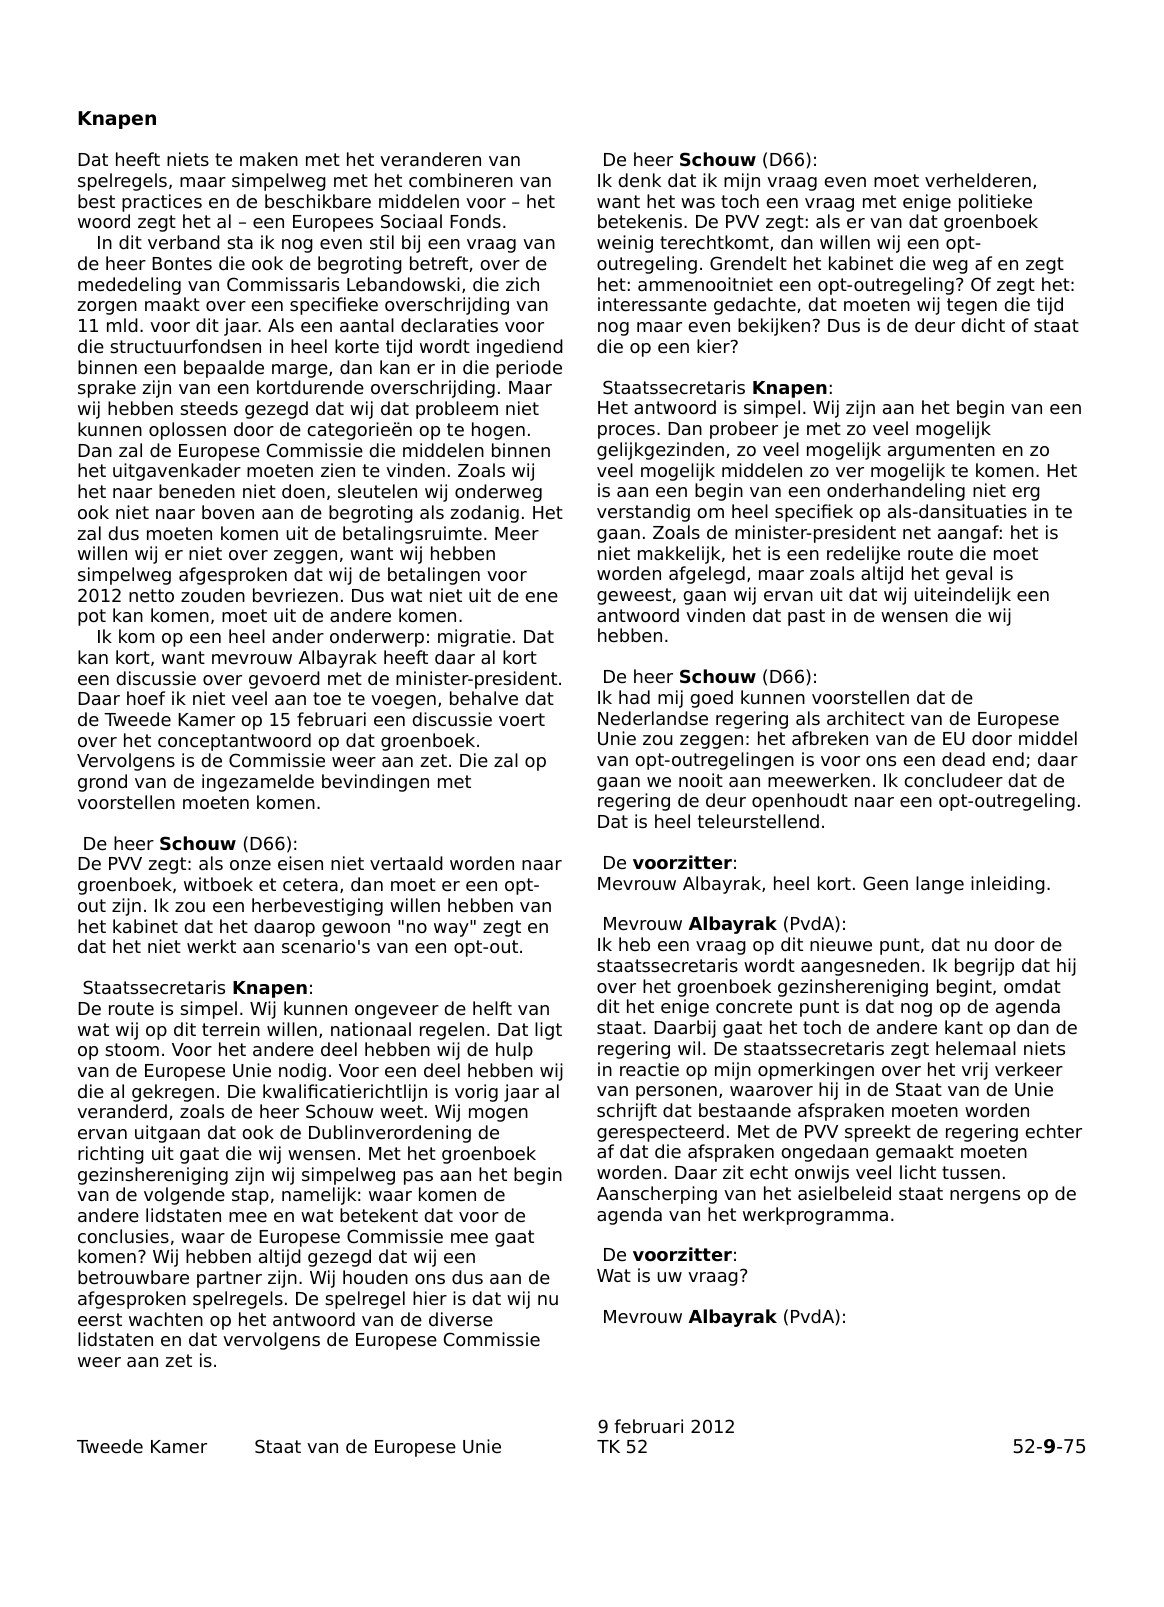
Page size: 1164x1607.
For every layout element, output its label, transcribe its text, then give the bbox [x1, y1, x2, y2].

text Ik kom op een heel ander onderwerp: migratie. Dat kan kort, want mevrouw Albayrak heeft daar al kort een discussie over gevoerd met de minister-president. Daar hoef ik niet veel aan toe te voegen, behalve dat de Tweede Kamer op 15 februari een discussie voert over het conceptantwoord op dat groenboek. Vervolgens is de Commissie weer aan zet. Die zal op grond van de ingezamelde bevindingen met voorstellen moeten komen. [77, 627, 567, 813]
text De heer Schouw (D66): [77, 833, 567, 854]
text Mevrouw Albayrak, heel kort. Geen lange inleiding. [596, 873, 1087, 894]
text Wat is uw vraag? [596, 1266, 1087, 1287]
text Het antwoord is simpel. Wij zijn aan het begin van een proces. Dan probeer je met zo veel mogelijk gelijkgezinden, zo veel mogelijk argumenten en zo veel mogelijk middelen zo ver mogelijk te komen. Het is aan een begin van een onderhandeling niet erg verstandig om heel specifiek op als-dansituaties in te gaan. Zoals de minister-president net aangaf: het is niet makkelijk, het is een redelijke route die moet worden afgelegd, maar zoals altijd het geval is geweest, gaan wij ervan uit dat wij uiteindelijk een antwoord vinden dat past in de wensen die wij hebben. [596, 398, 1087, 647]
text Mevrouw Albayrak (PvdA): [596, 914, 1087, 935]
text De PVV zegt: als onze eisen niet vertaald worden naar groenboek, witboek et cetera, dan moet er een opt-out zijn. Ik zou een herbevestiging willen hebben van het kabinet dat het daarop gewoon "no way" zegt en dat het niet werkt aan scenario's van een opt-out. [77, 854, 567, 958]
text Dat heeft niets te maken met het veranderen van spelregels, maar simpelweg met het combineren van best practices en de beschikbare middelen voor – het woord zegt het al – een Europees Sociaal Fonds. [77, 150, 567, 233]
text De route is simpel. Wij kunnen ongeveer de helft van wat wij op dit terrein willen, nationaal regelen. Dat ligt op stoom. Voor het andere deel hebben wij de hulp van de Europese Unie nodig. Voor een deel hebben wij die al gekregen. Die kwalificatierichtlijn is vorig jaar al veranderd, zoals de heer Schouw weet. Wij mogen ervan uitgaan dat ook de Dublinverordening de richting uit gaat die wij wensen. Met het groenboek gezinshereniging zijn wij simpelweg pas aan het begin van de volgende stap, namelijk: waar komen de andere lidstaten mee en wat betekent dat voor de conclusies, waar de Europese Commissie mee gaat komen? Wij hebben altijd gezegd dat wij een betrouwbare partner zijn. Wij houden ons dus aan de afgesproken spelregels. De spelregel hier is dat wij nu eerst wachten op het antwoord van de diverse lidstaten en dat vervolgens de Europese Commissie weer aan zet is. [77, 999, 567, 1372]
text Ik had mij goed kunnen voorstellen dat de Nederlandse regering als architect van de Europese Unie zou zeggen: het afbreken van de EU door middel van opt-outregelingen is voor ons een dead end; daar gaan we nooit aan meewerken. Ik concludeer dat de regering de deur openhoudt naar een opt-outregeling. Dat is heel teleurstellend. [596, 688, 1087, 833]
text Ik heb een vraag op dit nieuwe punt, dat nu door de staatssecretaris wordt aangesneden. Ik begrijp dat hij over het groenboek gezinshereniging begint, omdat dit het enige concrete punt is dat nog op de agenda staat. Daarbij gaat het toch de andere kant op dan de regering wil. De staatssecretaris zegt helemaal niets in reactie op mijn opmerkingen over het vrij verkeer van personen, waarover hij in de Staat van de Unie schrijft dat bestaande afspraken moeten worden gerespecteerd. Met de PVV spreekt de regering echter af dat die afspraken ongedaan gemaakt moeten worden. Daar zit echt onwijs veel licht tussen. Aanscherping van het asielbeleid staat nergens op de agenda van het werkprogramma. [596, 935, 1087, 1225]
text Ik denk dat ik mijn vraag even moet verhelderen, want het was toch een vraag met enige politieke betekenis. De PVV zegt: als er van dat groenboek weinig terechtkomt, dan willen wij een opt-outregeling. Grendelt het kabinet die weg af en zegt het: ammenooitniet een opt-outregeling? Of zegt het: interessante gedachte, dat moeten wij tegen die tijd nog maar even bekijken? Dus is de deur dicht of staat die op een kier? [596, 171, 1087, 357]
text De heer Schouw (D66): [596, 150, 1087, 171]
text Staatssecretaris Knapen: [77, 978, 567, 999]
text De heer Schouw (D66): [596, 667, 1087, 688]
text Staatssecretaris Knapen: [596, 377, 1087, 398]
text De voorzitter: [596, 1245, 1087, 1266]
text De voorzitter: [596, 853, 1087, 873]
text In dit verband sta ik nog even stil bij een vraag van de heer Bontes die ook de begroting betreft, over de mededeling van Commissaris Lebandowski, die zich zorgen maakt over een specifieke overschrijding van 11 mld. voor dit jaar. Als een aantal declaraties voor die structuurfondsen in heel korte tijd wordt ingediend binnen een bepaalde marge, dan kan er in die periode sprake zijn van een kortdurende overschrijding. Maar wij hebben steeds gezegd dat wij dat probleem niet kunnen oplossen door de categorieën op te hogen. Dan zal de Europese Commissie die middelen binnen het uitgavenkader moeten zien te vinden. Zoals wij het naar beneden niet doen, sleutelen wij onderweg ook niet naar boven aan de begroting als zodanig. Het zal dus moeten komen uit de betalingsruimte. Meer willen wij er niet over zeggen, want wij hebben simpelweg afgesproken dat wij de betalingen voor 2012 netto zouden bevriezen. Dus wat niet uit de ene pot kan komen, moet uit de andere komen. [77, 233, 567, 627]
text Mevrouw Albayrak (PvdA): [596, 1307, 1087, 1327]
